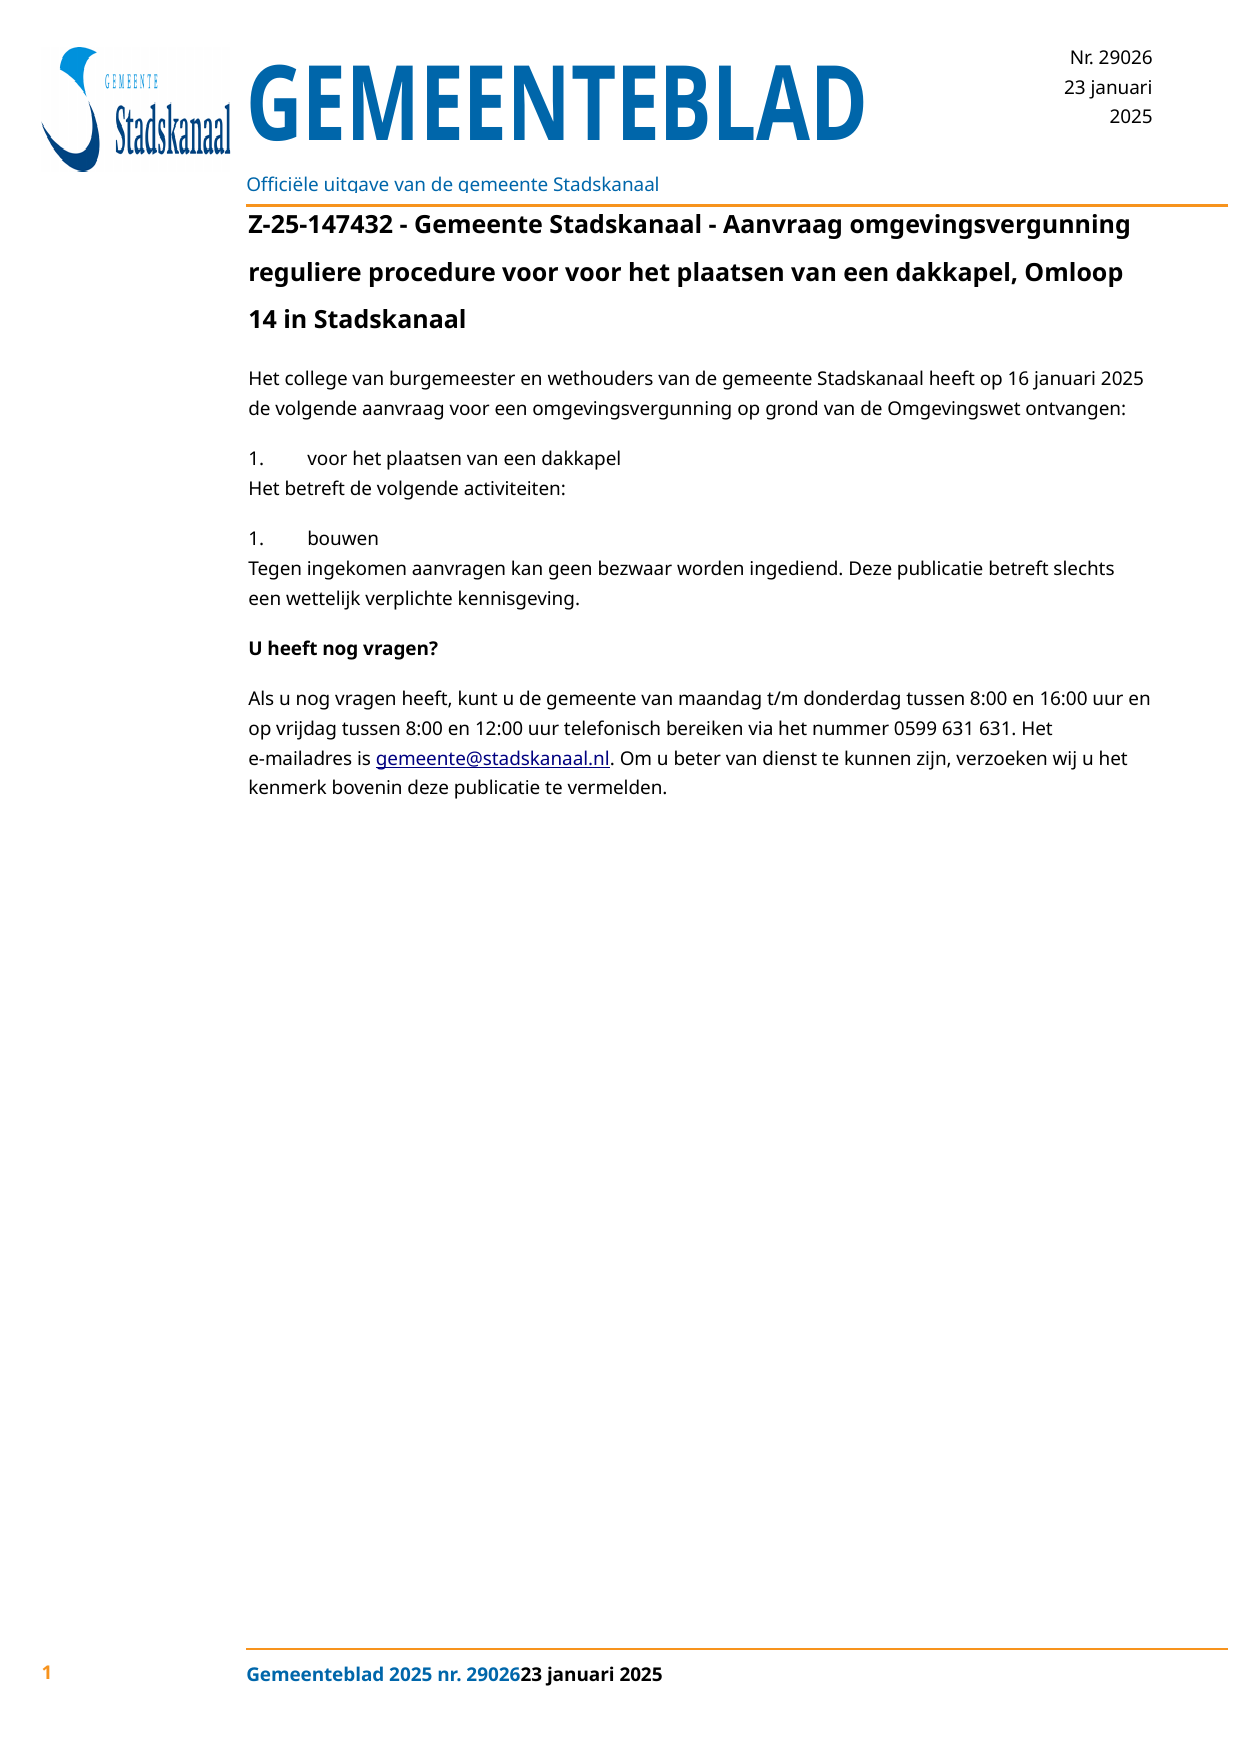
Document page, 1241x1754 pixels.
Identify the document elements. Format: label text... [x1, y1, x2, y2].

text U heeft nog vragen? [248, 635, 1152, 661]
text Z-25-147432 - Gemeente Stadskanaal - Aanvraag omgevingsvergunning reguliere procedure voor voor het plaatsen van een dakkapel, Omloop 14 in Stadskanaal [248, 207, 1152, 336]
text Als u nog vragen heeft, kunt u de gemeente van maandag t/m donderdag tussen 8:00 en 16:00 uur en op vrijdag tussen 8:00 en 12:00 uur telefonisch bereiken via het nummer 0599 631 631. Het e‑mailadres is gemeente@stadskanaal.nl. Om u beter van dienst te kunnen zijn, verzoeken wij u het kenmerk bovenin deze publicatie te vermelden. [248, 686, 1152, 800]
text Het college van burgemeester en wethouders van de gemeente Stadskanaal heeft op 16 januari 2025 de volgende aanvraag voor een omgevingsvergunning op grond van de Omgevingswet ontvangen: [248, 366, 1152, 421]
list bouwen [248, 526, 1152, 551]
picture [41, 47, 231, 172]
text Tegen ingekomen aanvragen kan geen bezwaar worden ingediend. Deze publicatie betreft slechts een wettelijk verplichte kennisgeving. [248, 555, 1152, 610]
text Het betreft de volgende activiteiten: [248, 475, 1152, 501]
list voor het plaatsen van een dakkapel [248, 446, 1152, 471]
